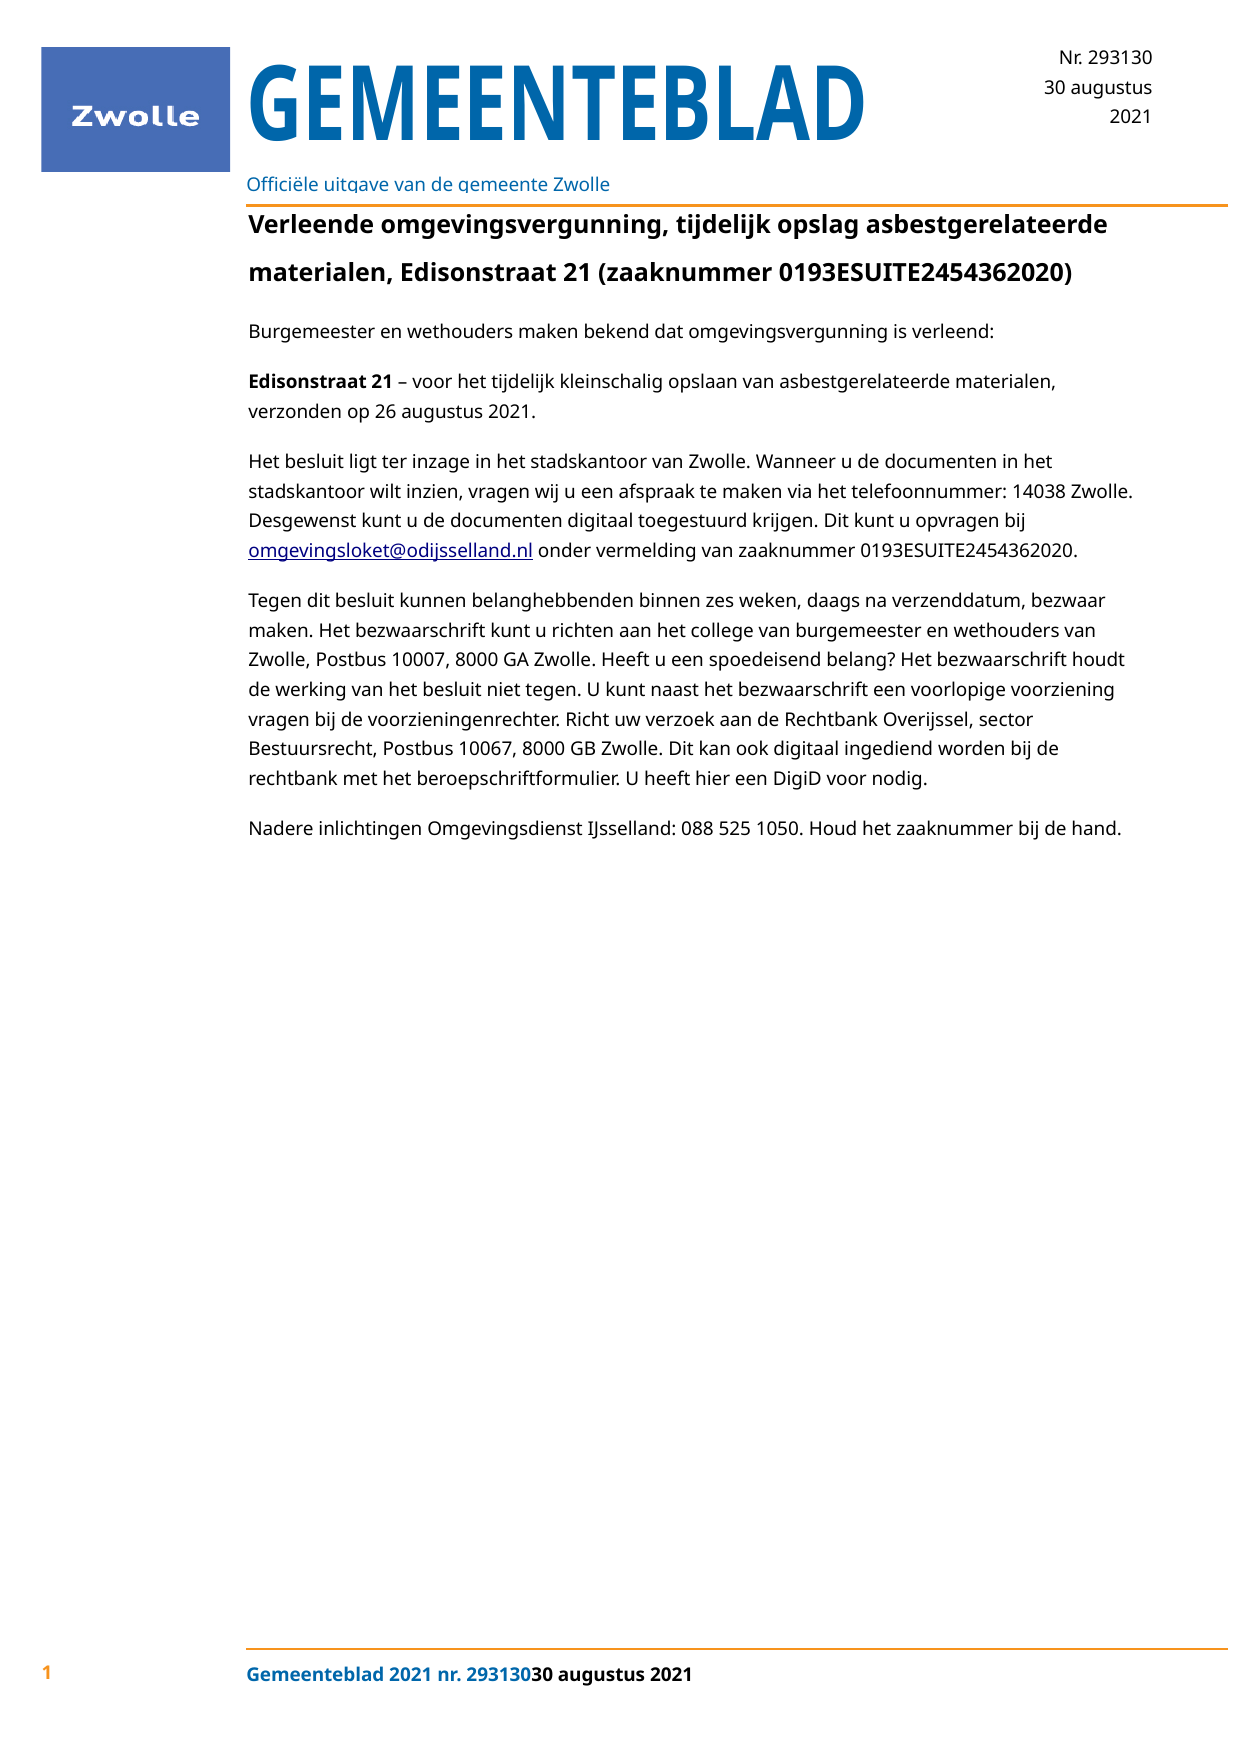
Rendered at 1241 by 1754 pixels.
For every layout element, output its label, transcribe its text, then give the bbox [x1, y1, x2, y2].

text Edisonstraat 21 – voor het tijdelijk kleinschalig opslaan van asbestgerelateerde materialen, verzonden op 26 augustus 2021. [248, 368, 1152, 424]
text Nadere inlichtingen Omgevingsdienst IJsselland: 088 525 1050. Houd het zaaknummer bij de hand. [248, 815, 1152, 841]
text Verleende omgevingsvergunning, tijdelijk opslag asbestgerelateerde materialen, Edisonstraat 21 (zaaknummer 0193ESUITE2454362020) [248, 207, 1152, 288]
picture [41, 47, 231, 172]
text Burgemeester en wethouders maken bekend dat omgevingsvergunning is verleend: [248, 318, 1152, 344]
text Het besluit ligt ter inzage in het stadskantoor van Zwolle. Wanneer u de documenten in het stadskantoor wilt inzien, vragen wij u een afspraak te maken via het telefoonnummer: 14038 Zwolle. Desgewenst kunt u de documenten digitaal toegestuurd krijgen. Dit kunt u opvragen bij omgevingsloket@odijsselland.nl onder vermelding van zaaknummer 0193ESUITE2454362020. [248, 448, 1152, 563]
text Tegen dit besluit kunnen belanghebbenden binnen zes weken, daags na verzenddatum, bezwaar maken. Het bezwaarschrift kunt u richten aan het college van burgemeester en wethouders van Zwolle, Postbus 10007, 8000 GA Zwolle. Heeft u een spoedeisend belang? Het bezwaarschrift houdt de werking van het besluit niet tegen. U kunt naast het bezwaarschrift een voorlopige voorziening vragen bij de voorzieningenrechter. Richt uw verzoek aan de Rechtbank Overijssel, sector Bestuursrecht, Postbus 10067, 8000 GB Zwolle. Dit kan ook digitaal ingediend worden bij de rechtbank met het beroepschriftformulier. U heeft hier een DigiD voor nodig. [248, 587, 1152, 791]
